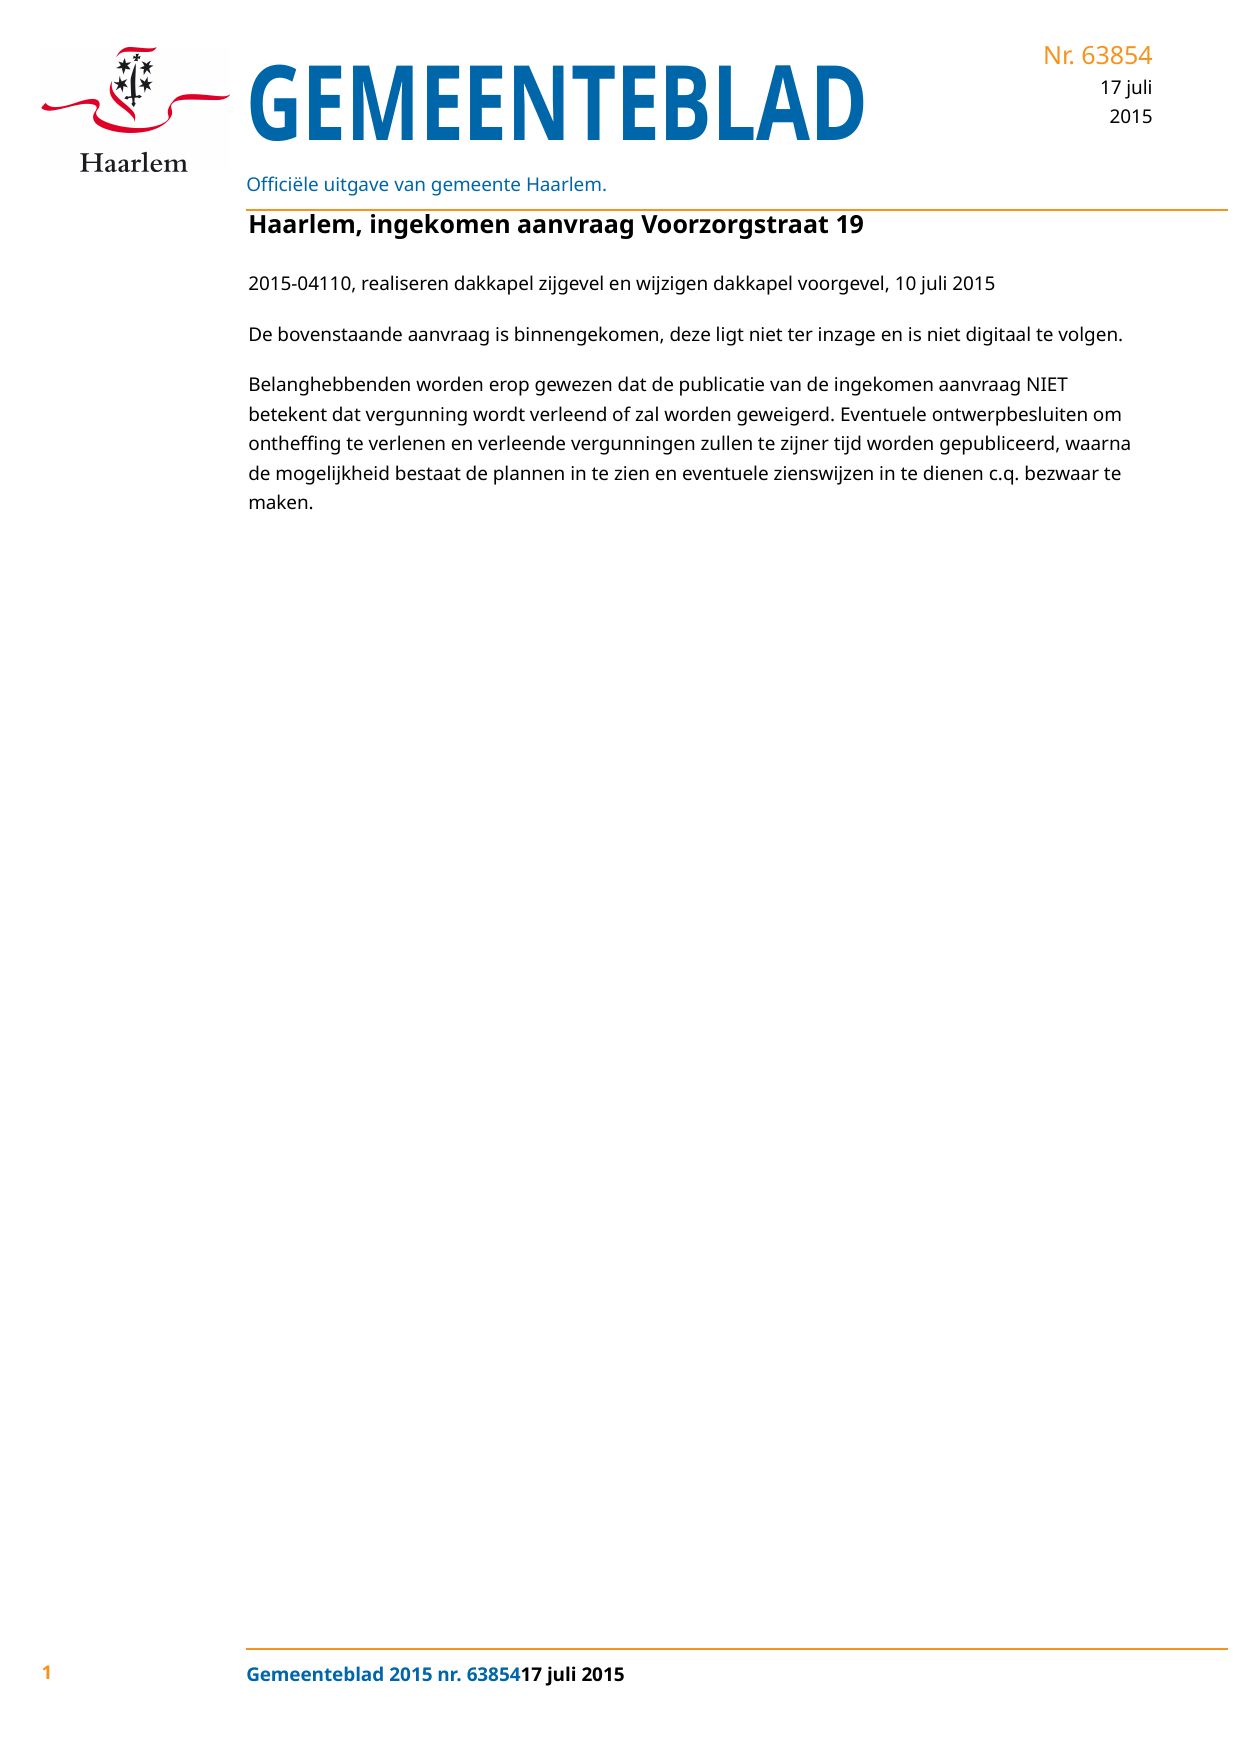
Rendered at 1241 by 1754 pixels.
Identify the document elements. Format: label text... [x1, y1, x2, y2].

text Haarlem, ingekomen aanvraag Voorzorgstraat 19 [248, 211, 1152, 241]
picture [41, 47, 231, 172]
text 2015-04110, realiseren dakkapel zijgevel en wijzigen dakkapel voorgevel, 10 juli 2015 [248, 270, 1152, 296]
text Belanghebbenden worden erop gewezen dat de publicatie van de ingekomen aanvraag NIET betekent dat vergunning wordt verleend of zal worden geweigerd. Eventuele ontwerpbesluiten om ontheffing te verlenen en verleende vergunningen zullen te zijner tijd worden gepubliceerd, waarna de mogelijkheid bestaat de plannen in te zien en eventuele zienswijzen in te dienen c.q. bezwaar te maken. [248, 371, 1152, 515]
text De bovenstaande aanvraag is binnengekomen, deze ligt niet ter inzage en is niet digitaal te volgen. [248, 321, 1152, 346]
